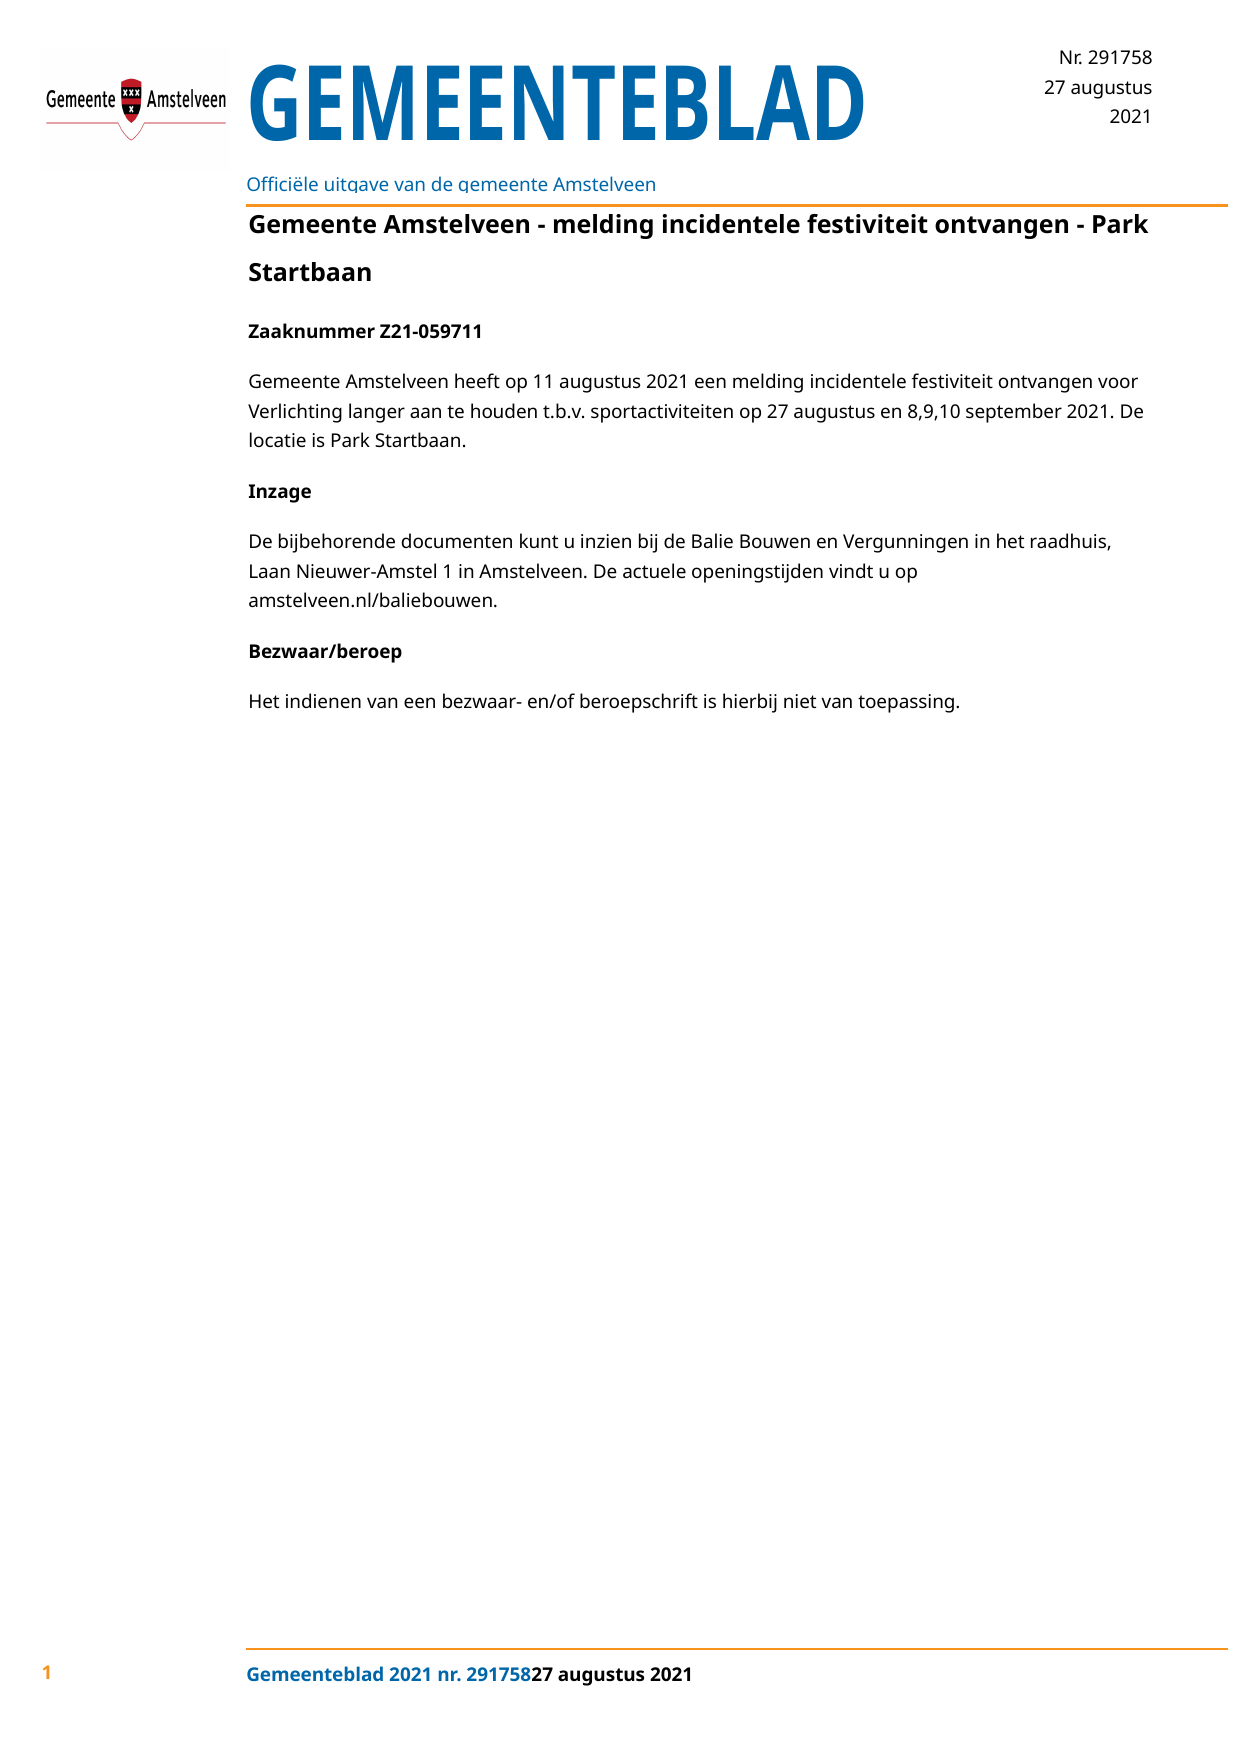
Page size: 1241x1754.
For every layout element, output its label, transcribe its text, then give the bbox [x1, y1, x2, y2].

picture [41, 47, 231, 172]
text Inzage [248, 478, 1152, 504]
text Het indienen van een bezwaar- en/of beroepschrift is hierbij niet van toepassing. [248, 688, 1152, 714]
text Gemeente Amstelveen - melding incidentele festiviteit ontvangen - Park Startbaan [248, 207, 1152, 288]
text Zaaknummer Z21-059711 [248, 318, 1152, 344]
text Gemeente Amstelveen heeft op 11 augustus 2021 een melding incidentele festiviteit ontvangen voor Verlichting langer aan te houden t.b.v. sportactiviteiten op 27 augustus en 8,9,10 september 2021. De locatie is Park Startbaan. [248, 368, 1152, 453]
text De bijbehorende documenten kunt u inzien bij de Balie Bouwen en Vergunningen in het raadhuis, Laan Nieuwer-Amstel 1 in Amstelveen. De actuele openingstijden vindt u op amstelveen.nl/baliebouwen. [248, 528, 1152, 613]
text Bezwaar/beroep [248, 638, 1152, 664]
